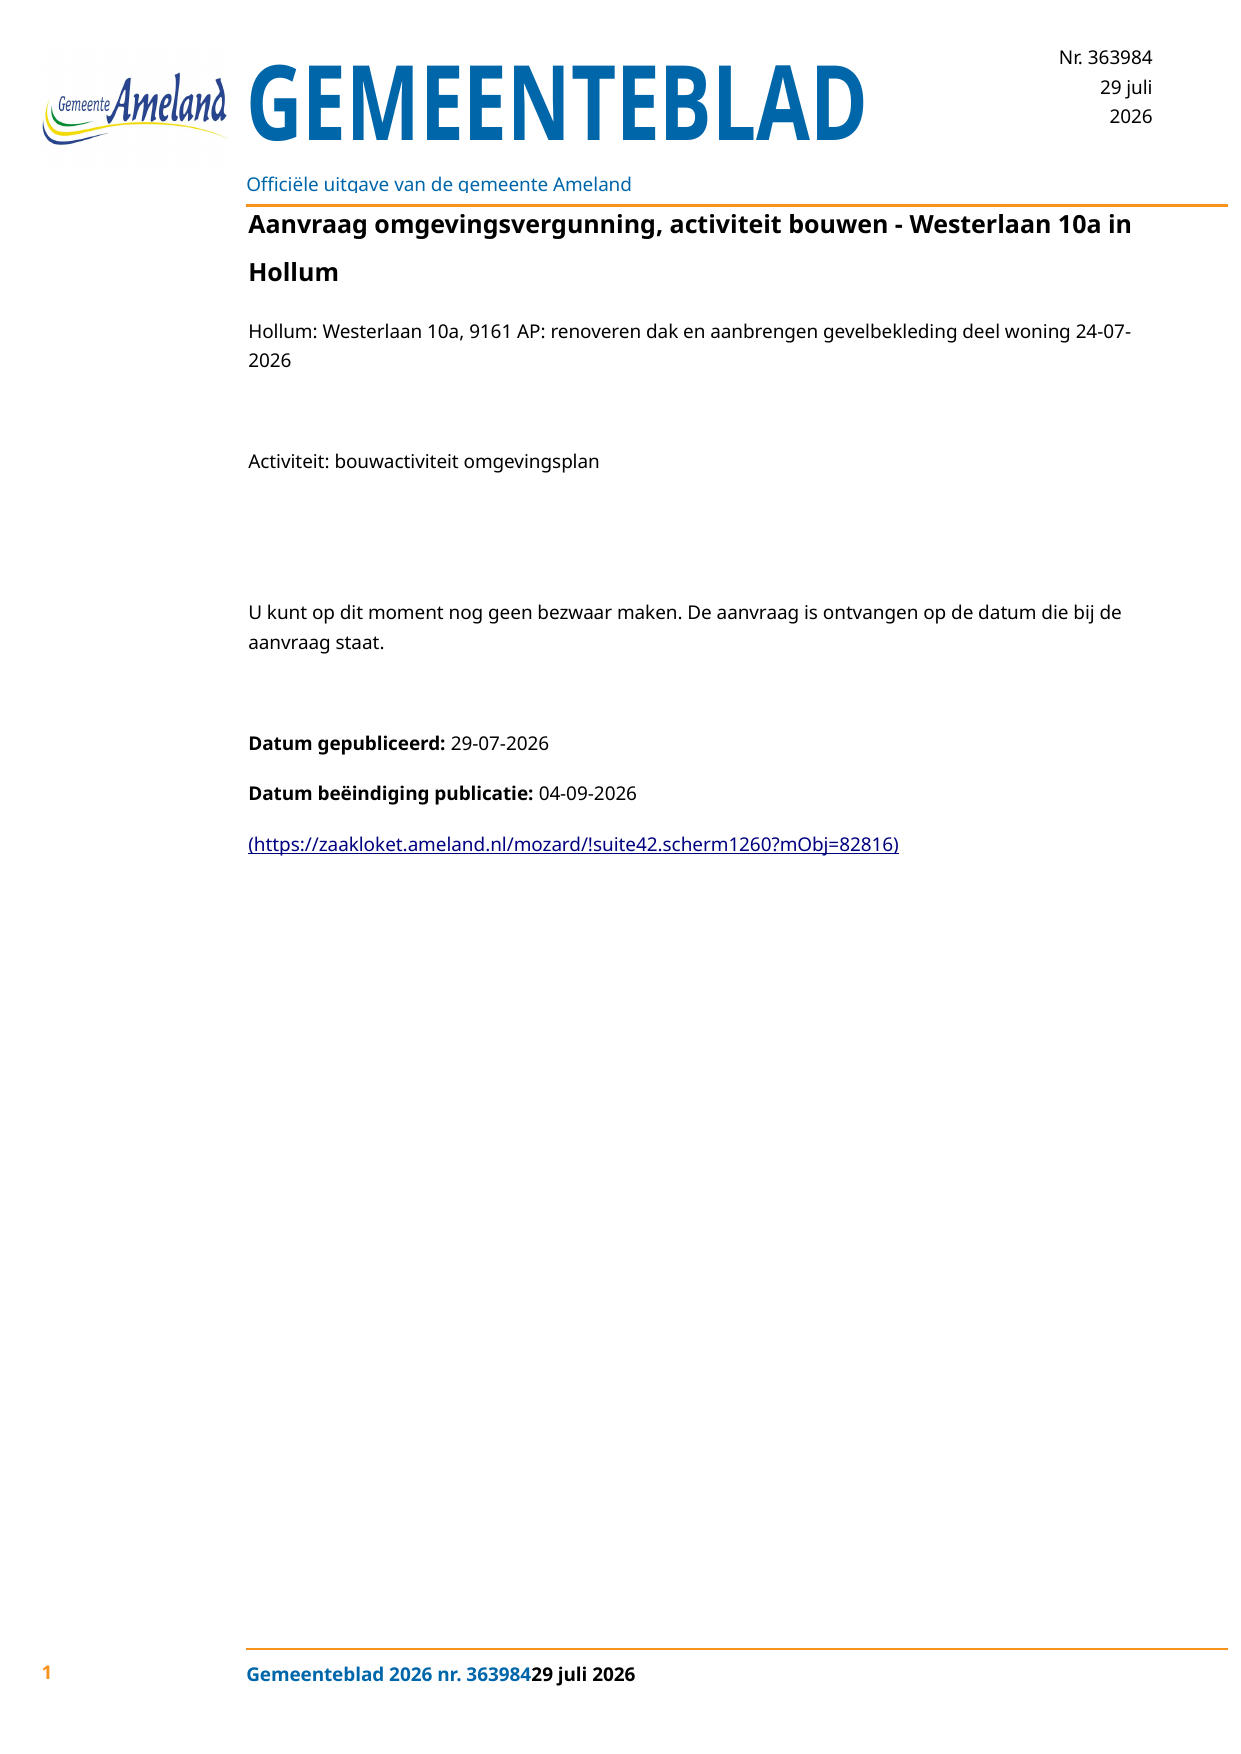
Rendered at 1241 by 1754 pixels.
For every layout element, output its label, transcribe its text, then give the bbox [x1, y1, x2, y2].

text (https://zaakloket.ameland.nl/mozard/!suite42.scherm1260?mObj=82816) [248, 831, 1152, 857]
text Activiteit: bouwactiviteit omgevingsplan [248, 448, 1152, 474]
text Datum gepubliceerd: 29-07-2026 [248, 730, 1152, 756]
text Datum beëindiging publicatie: 04-09-2026 [248, 780, 1152, 806]
text Aanvraag omgevingsvergunning, activiteit bouwen - Westerlaan 10a in Hollum [248, 207, 1152, 288]
text U kunt op dit moment nog geen bezwaar maken. De aanvraag is ontvangen op de datum die bij de aanvraag staat. [248, 599, 1152, 655]
picture [41, 47, 231, 172]
text Hollum: Westerlaan 10a, 9161 AP: renoveren dak en aanbrengen gevelbekleding deel woning 24-07-2026 [248, 318, 1152, 373]
